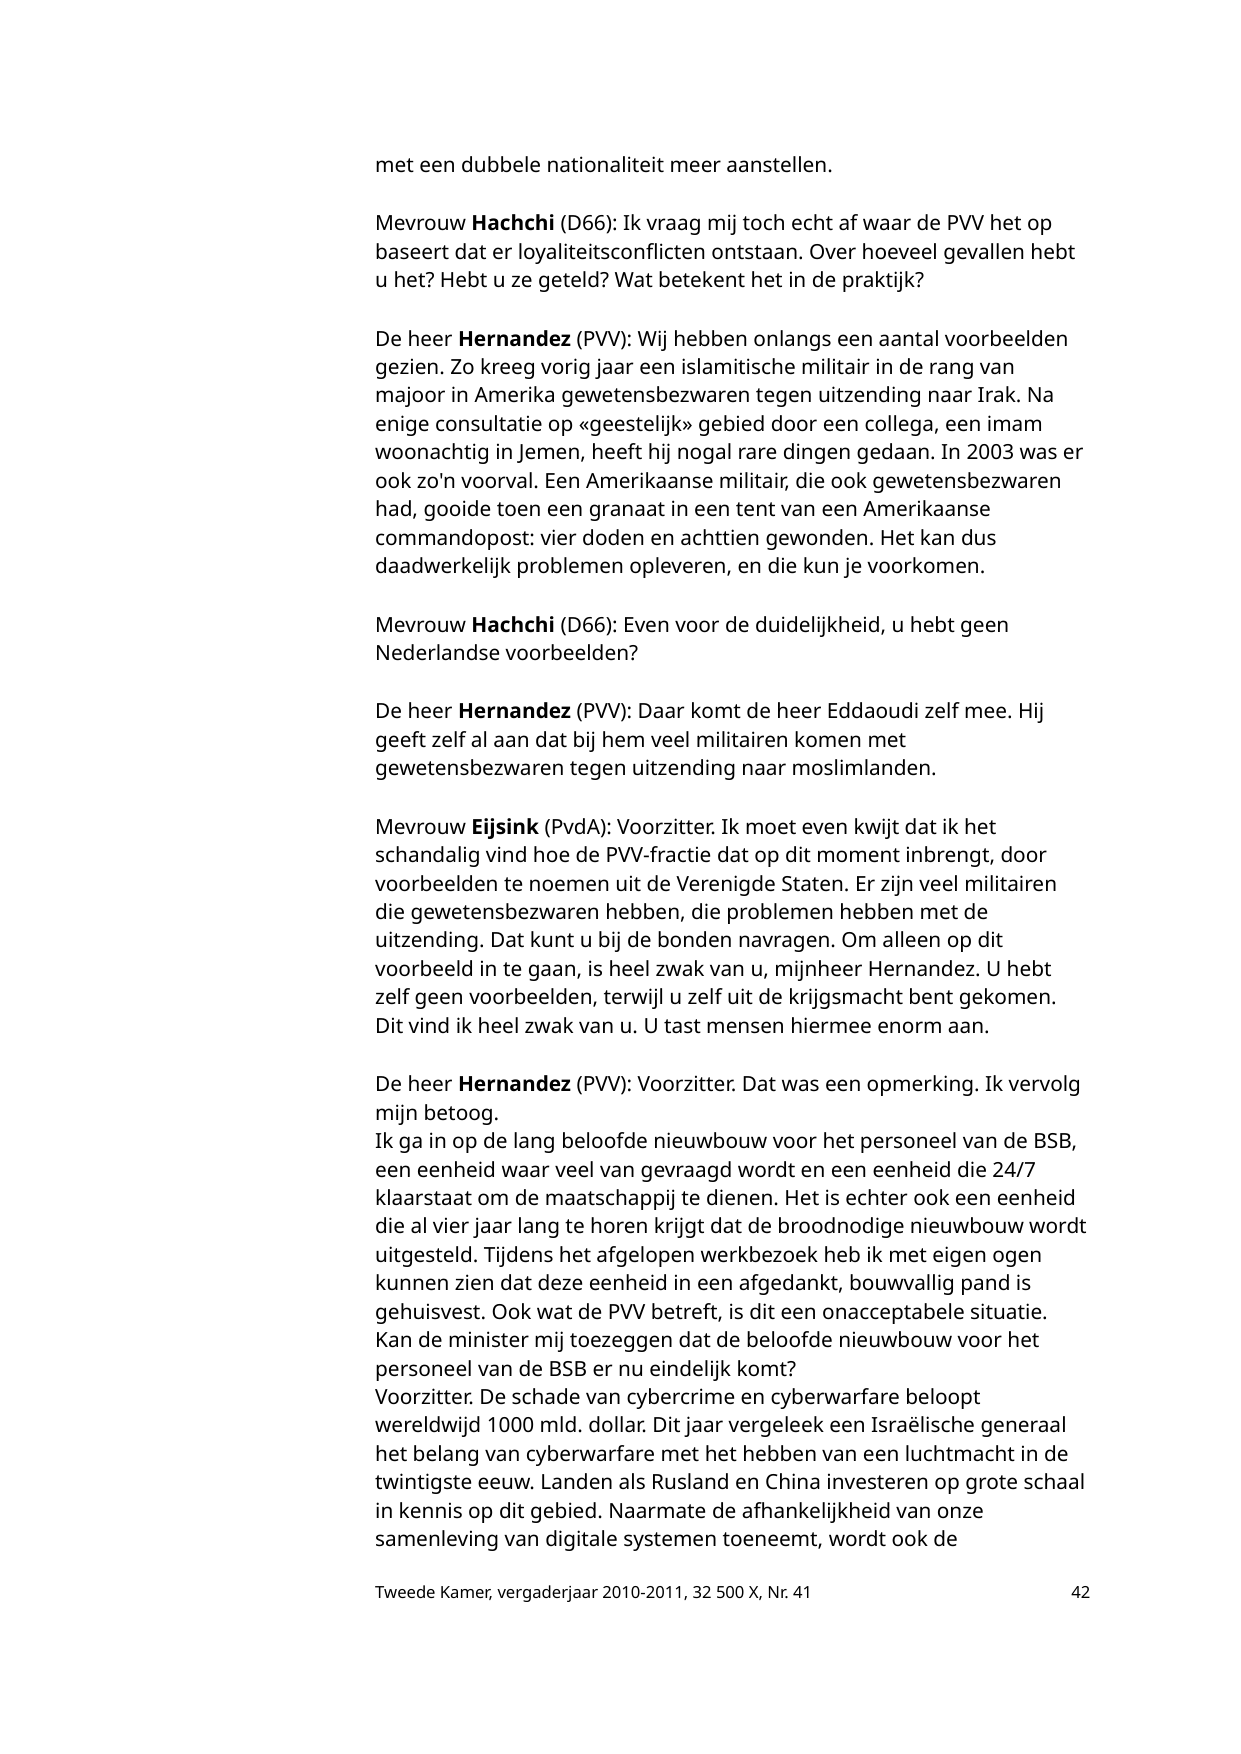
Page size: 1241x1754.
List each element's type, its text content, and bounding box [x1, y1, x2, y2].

text De heer Hernandez (PVV): Daar komt de heer Eddaoudi zelf mee. Hij geeft zelf al aan dat bij hem veel militairen komen met gewetensbezwaren tegen uitzending naar moslimlanden. [375, 697, 1090, 782]
text Mevrouw Eijsink (PvdA): Voorzitter. Ik moet even kwijt dat ik het schandalig vind hoe de PVV-fractie dat op dit moment inbrengt, door voorbeelden te noemen uit de Verenigde Staten. Er zijn veel militairen die gewetensbezwaren hebben, die problemen hebben met de uitzending. Dat kunt u bij de bonden navragen. Om alleen op dit voorbeeld in te gaan, is heel zwak van u, mijnheer Hernandez. U hebt zelf geen voorbeelden, terwijl u zelf uit de krijgsmacht bent gekomen. Dit vind ik heel zwak van u. U tast mensen hiermee enorm aan. [375, 812, 1090, 1039]
text Ik ga in op de lang beloofde nieuwbouw voor het personeel van de BSB, een eenheid waar veel van gevraagd wordt en een eenheid die 24/7 klaarstaat om de maatschappij te dienen. Het is echter ook een eenheid die al vier jaar lang te horen krijgt dat de broodnodige nieuwbouw wordt uitgesteld. Tijdens het afgelopen werkbezoek heb ik met eigen ogen kunnen zien dat deze eenheid in een afgedankt, bouwvallig pand is gehuisvest. Ook wat de PVV betreft, is dit een onacceptabele situatie. Kan de minister mij toezeggen dat de beloofde nieuwbouw voor het personeel van de BSB er nu eindelijk komt? [375, 1126, 1090, 1382]
text De heer Hernandez (PVV): Voorzitter. Dat was een opmerking. Ik vervolg mijn betoog. [375, 1069, 1090, 1126]
text Voorzitter. De schade van cybercrime en cyberwarfare beloopt wereldwijd 1000 mld. dollar. Dit jaar vergeleek een Israëlische generaal het belang van cyberwarfare met het hebben van een luchtmacht in de twintigste eeuw. Landen als Rusland en China investeren op grote schaal in kennis op dit gebied. Naarmate de afhankelijkheid van onze samenleving van digitale systemen toeneemt, wordt ook de [375, 1382, 1090, 1553]
text Mevrouw Hachchi (D66): Ik vraag mij toch echt af waar de PVV het op baseert dat er loyaliteitsconflicten ontstaan. Over hoeveel gevallen hebt u het? Hebt u ze geteld? Wat betekent het in de praktijk? [375, 208, 1090, 294]
text Mevrouw Hachchi (D66): Even voor de duidelijkheid, u hebt geen Nederlandse voorbeelden? [375, 610, 1090, 667]
text met een dubbele nationaliteit meer aanstellen. [375, 150, 1090, 178]
text De heer Hernandez (PVV): Wij hebben onlangs een aantal voorbeelden gezien. Zo kreeg vorig jaar een islamitische militair in de rang van majoor in Amerika gewetensbezwaren tegen uitzending naar Irak. Na enige consultatie op «geestelijk» gebied door een collega, een imam woonachtig in Jemen, heeft hij nogal rare dingen gedaan. In 2003 was er ook zo'n voorval. Een Amerikaanse militair, die ook gewetensbezwaren had, gooide toen een granaat in een tent van een Amerikaanse commandopost: vier doden en achttien gewonden. Het kan dus daadwerkelijk problemen opleveren, en die kun je voorkomen. [375, 324, 1090, 580]
